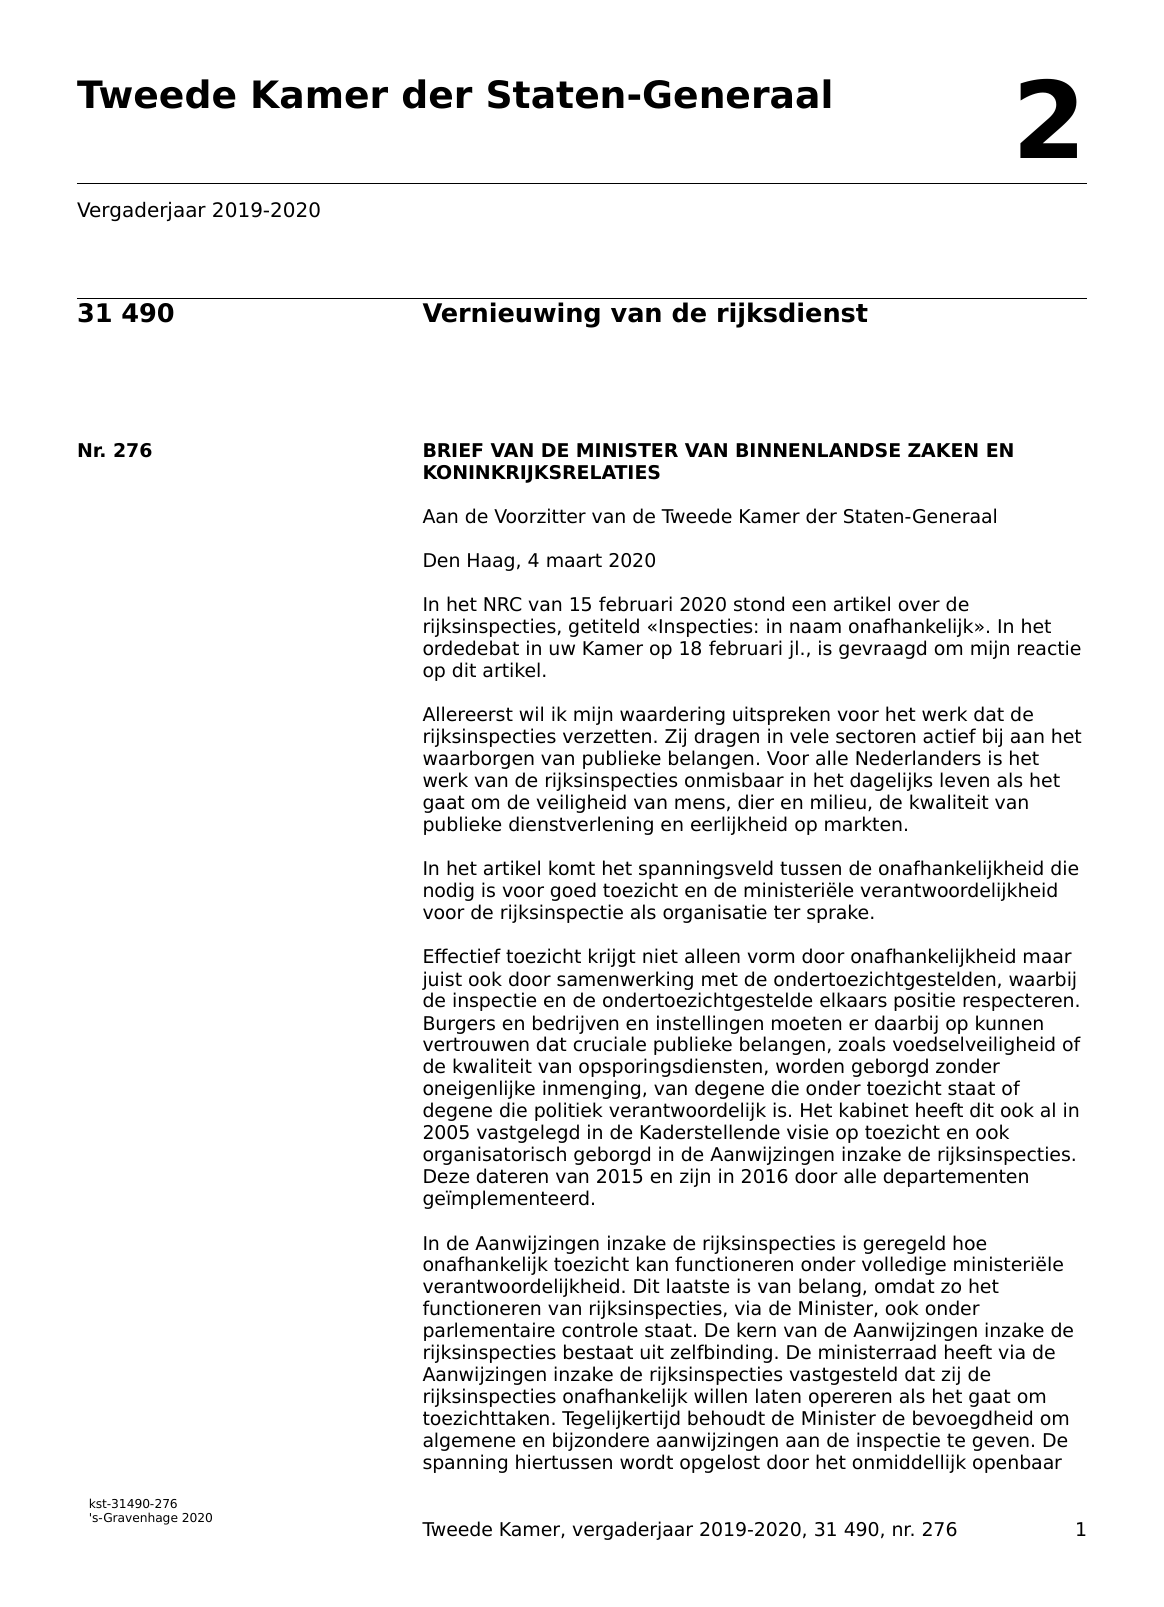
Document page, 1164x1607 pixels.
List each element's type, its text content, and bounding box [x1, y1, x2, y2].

text In het artikel komt het spanningsveld tussen de onafhankelijkheid die nodig is voor goed toezicht en de ministeriële verantwoordelijkheid voor de rijksinspectie als organisatie ter sprake. [422, 858, 1087, 924]
text 's-Gravenhage 2020 [88, 1511, 323, 1525]
text Aan de Voorzitter van de Tweede Kamer der Staten-Generaal [422, 506, 1087, 528]
subtitle Nr. 276 BRIEF VAN DE MINISTER VAN BINNENLANDSE ZAKEN EN KONINKRIJKSRELATIES [77, 440, 1087, 484]
subtitle 31 490 Vernieuwing van de rijksdienst [77, 299, 1087, 329]
text kst-31490-276 [88, 1497, 323, 1511]
text In de Aanwijzingen inzake de rijksinspecties is geregeld hoe onafhankelijk toezicht kan functioneren onder volledige ministeriële verantwoordelijkheid. Dit laatste is van belang, omdat zo het functioneren van rijksinspecties, via de Minister, ook onder parlementaire controle staat. De kern van de Aanwijzingen inzake de rijksinspecties bestaat uit zelfbinding. De ministerraad heeft via de Aanwijzingen inzake de rijksinspecties vastgesteld dat zij de rijksinspecties onafhankelijk willen laten opereren als het gaat om toezichttaken. Tegelijkertijd behoudt de Minister de bevoegdheid om algemene en bijzondere aanwijzingen aan de inspectie te geven. De spanning hiertussen wordt opgelost door het onmiddellijk openbaar [422, 1232, 1087, 1474]
table_cell Vergaderjaar 2019-2020 [77, 184, 1087, 298]
text Effectief toezicht krijgt niet alleen vorm door onafhankelijkheid maar juist ook door samenwerking met de ondertoezichtgestelden, waarbij de inspectie en de ondertoezichtgestelde elkaars positie respecteren. Burgers en bedrijven en instellingen moeten er daarbij op kunnen vertrouwen dat cruciale publieke belangen, zoals voedselveiligheid of de kwaliteit van opsporingsdiensten, worden geborgd zonder oneigenlijke inmenging, van degene die onder toezicht staat of degene die politiek verantwoordelijk is. Het kabinet heeft dit ook al in 2005 vastgelegd in de Kaderstellende visie op toezicht en ook organisatorisch geborgd in de Aanwijzingen inzake de rijksinspecties. Deze dateren van 2015 en zijn in 2016 door alle departementen geïmplementeerd. [422, 946, 1087, 1210]
text Allereerst wil ik mijn waardering uitspreken voor het werk dat de rijksinspecties verzetten. Zij dragen in vele sectoren actief bij aan het waarborgen van publieke belangen. Voor alle Nederlanders is het werk van de rijksinspecties onmisbaar in het dagelijks leven als het gaat om de veiligheid van mens, dier en milieu, de kwaliteit van publieke dienstverlening en eerlijkheid op markten. [422, 704, 1087, 836]
text In het NRC van 15 februari 2020 stond een artikel over de rijksinspecties, getiteld «Inspecties: in naam onafhankelijk». In het ordedebat in uw Kamer op 18 februari jl., is gevraagd om mijn reactie op dit artikel. [422, 594, 1087, 682]
text Den Haag, 4 maart 2020 [422, 550, 1087, 572]
table_header 2 [886, 59, 1087, 183]
table_header Tweede Kamer der Staten-Generaal [77, 59, 886, 183]
